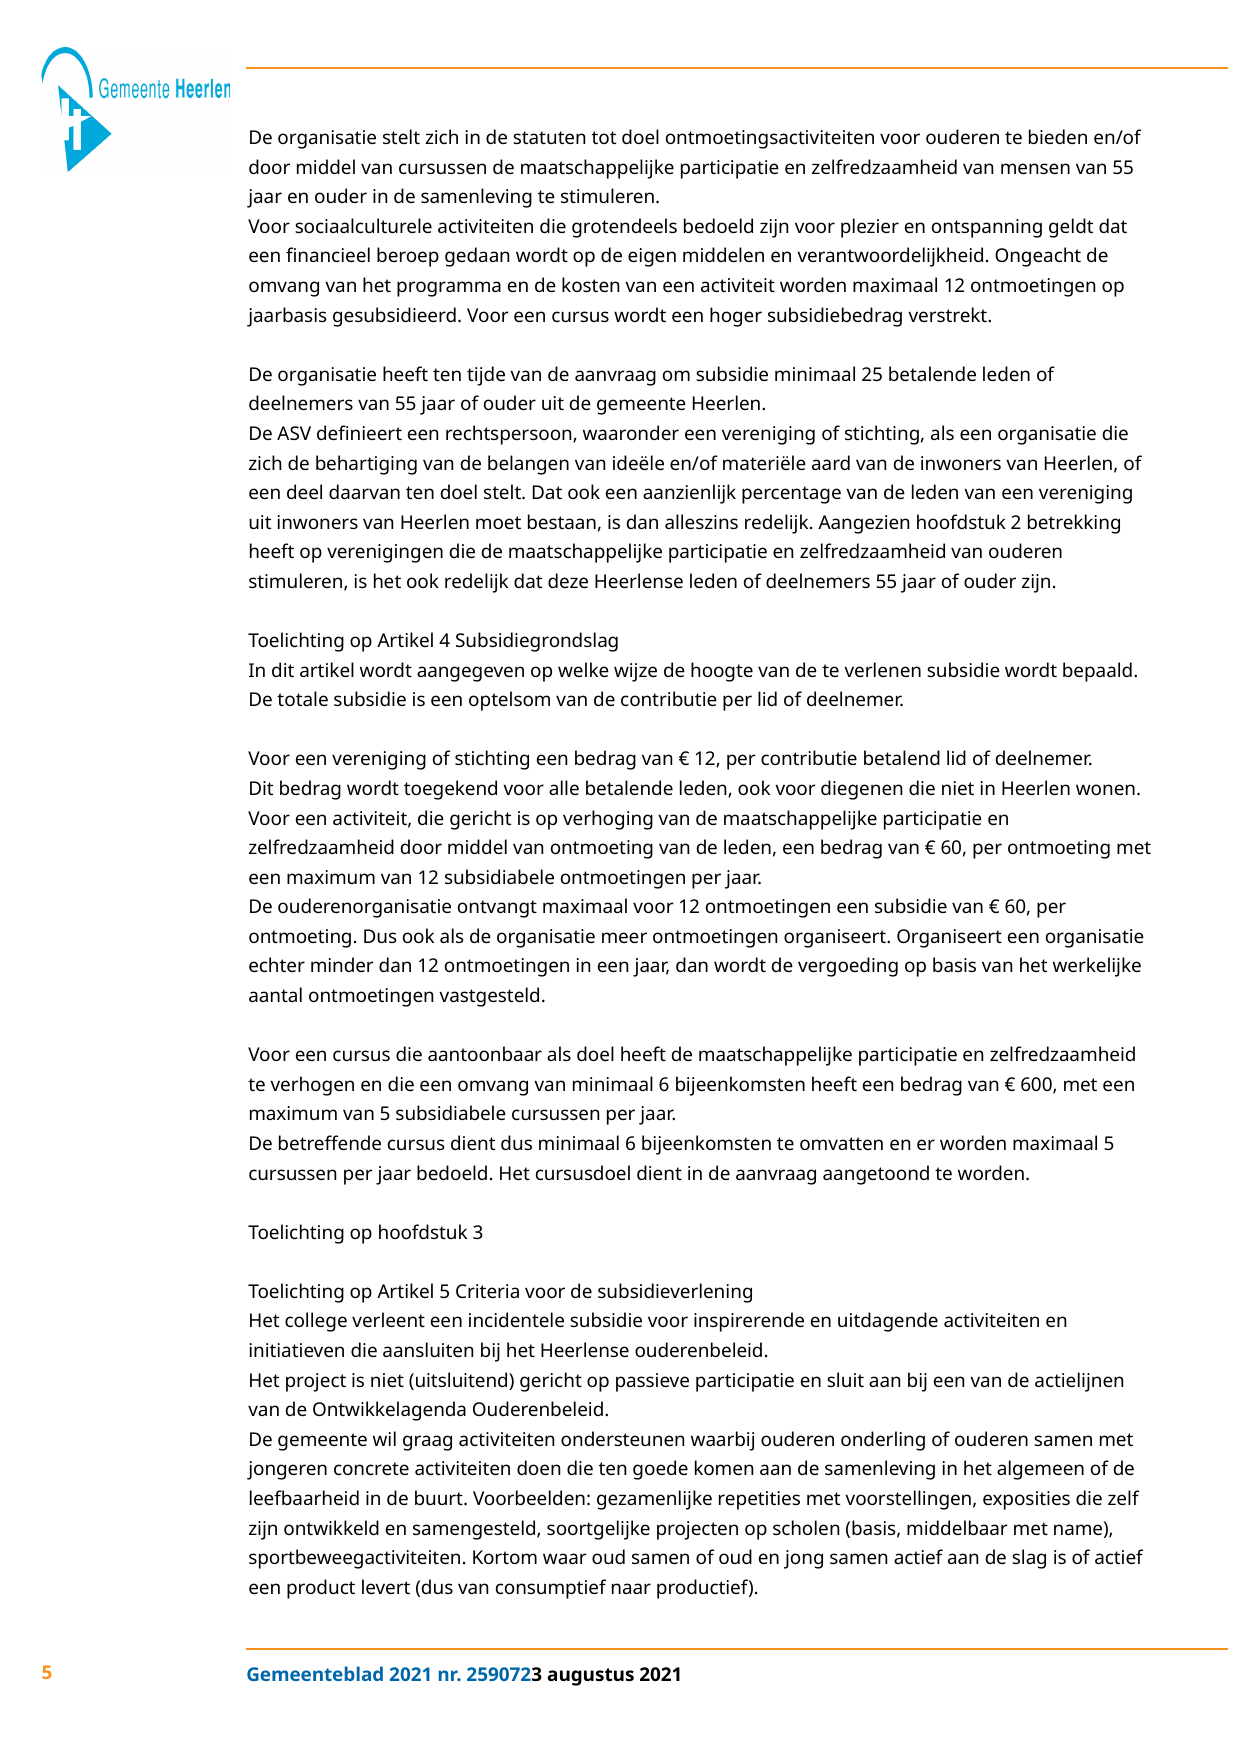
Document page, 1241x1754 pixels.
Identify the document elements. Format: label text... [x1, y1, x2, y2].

text Voor een activiteit, die gericht is op verhoging van de maatschappelijke participatie en zelfredzaamheid door middel van ontmoeting van de leden, een bedrag van € 60, per ontmoeting met een maximum van 12 subsidiabele ontmoetingen per jaar. [248, 805, 1152, 890]
text Voor een vereniging of stichting een bedrag van € 12, per contributie betalend lid of deelnemer. [248, 746, 1152, 771]
text De betreffende cursus dient dus minimaal 6 bijeenkomsten te omvatten en er worden maximaal 5 cursussen per jaar bedoeld. Het cursusdoel dient in de aanvraag aangetoond te worden. [248, 1130, 1152, 1186]
text Het college verleent een incidentele subsidie voor inspirerende en uitdagende activiteiten en initiatieven die aansluiten bij het Heerlense ouderenbeleid. [248, 1308, 1152, 1363]
text In dit artikel wordt aangegeven op welke wijze de hoogte van de te verlenen subsidie wordt bepaald. De totale subsidie is een optelsom van de contributie per lid of deelnemer. [248, 657, 1152, 712]
text De ouderenorganisatie ontvangt maximaal voor 12 ontmoetingen een subsidie van € 60, per ontmoeting. Dus ook als de organisatie meer ontmoetingen organiseert. Organiseert een organisatie echter minder dan 12 ontmoetingen in een jaar, dan wordt de vergoeding op basis van het werkelijke aantal ontmoetingen vastgesteld. [248, 893, 1152, 1008]
text Dit bedrag wordt toegekend voor alle betalende leden, ook voor diegenen die niet in Heerlen wonen. [248, 775, 1152, 801]
text Voor sociaalculturele activiteiten die grotendeels bedoeld zijn voor plezier en ontspanning geldt dat een financieel beroep gedaan wordt op de eigen middelen en verantwoordelijkheid. Ongeacht de omvang van het programma en de kosten van een activiteit worden maximaal 12 ontmoetingen op jaarbasis gesubsidieerd. Voor een cursus wordt een hoger subsidiebedrag verstrekt. [248, 213, 1152, 328]
text Het project is niet (uitsluitend) gericht op passieve participatie en sluit aan bij een van de actielijnen van de Ontwikkelagenda Ouderenbeleid. [248, 1367, 1152, 1422]
picture [41, 47, 59, 70]
text De ASV definieert een rechtspersoon, waaronder een vereniging of stichting, als een organisatie die zich de behartiging van de belangen van ideële en/of materiële aard van de inwoners van Heerlen, of een deel daarvan ten doel stelt. Dat ook een aanzienlijk percentage van de leden van een vereniging uit inwoners van Heerlen moet bestaan, is dan alleszins redelijk. Aangezien hoofdstuk 2 betrekking heeft op verenigingen die de maatschappelijke participatie en zelfredzaamheid van ouderen stimuleren, is het ook redelijk dat deze Heerlense leden of deelnemers 55 jaar of ouder zijn. [248, 420, 1152, 594]
text Toelichting op hoofdstuk 3 [248, 1219, 1152, 1245]
text De organisatie heeft ten tijde van de aanvraag om subsidie minimaal 25 betalende leden of deelnemers van 55 jaar of ouder uit de gemeente Heerlen. [248, 361, 1152, 416]
picture [41, 47, 231, 172]
text Toelichting op Artikel 4 Subsidiegrondslag [248, 627, 1152, 653]
text De gemeente wil graag activiteiten ondersteunen waarbij ouderen onderling of ouderen samen met jongeren concrete activiteiten doen die ten goede komen aan de samenleving in het algemeen of de leefbaarheid in de buurt. Voorbeelden: gezamenlijke repetities met voorstellingen, exposities die zelf zijn ontwikkeld en samengesteld, soortgelijke projecten op scholen (basis, middelbaar met name), sportbeweegactiviteiten. Kortom waar oud samen of oud en jong samen actief aan de slag is of actief een product levert (dus van consumptief naar productief). [248, 1426, 1152, 1600]
text Toelichting op Artikel 5 Criteria voor de subsidieverlening [248, 1278, 1152, 1304]
text De organisatie stelt zich in de statuten tot doel ontmoetingsactiviteiten voor ouderen te bieden en/of door middel van cursussen de maatschappelijke participatie en zelfredzaamheid van mensen van 55 jaar en ouder in de samenleving te stimuleren. [248, 124, 1152, 209]
text Voor een cursus die aantoonbaar als doel heeft de maatschappelijke participatie en zelfredzaamheid te verhogen en die een omvang van minimaal 6 bijeenkomsten heeft een bedrag van € 600, met een maximum van 5 subsidiabele cursussen per jaar. [248, 1041, 1152, 1126]
